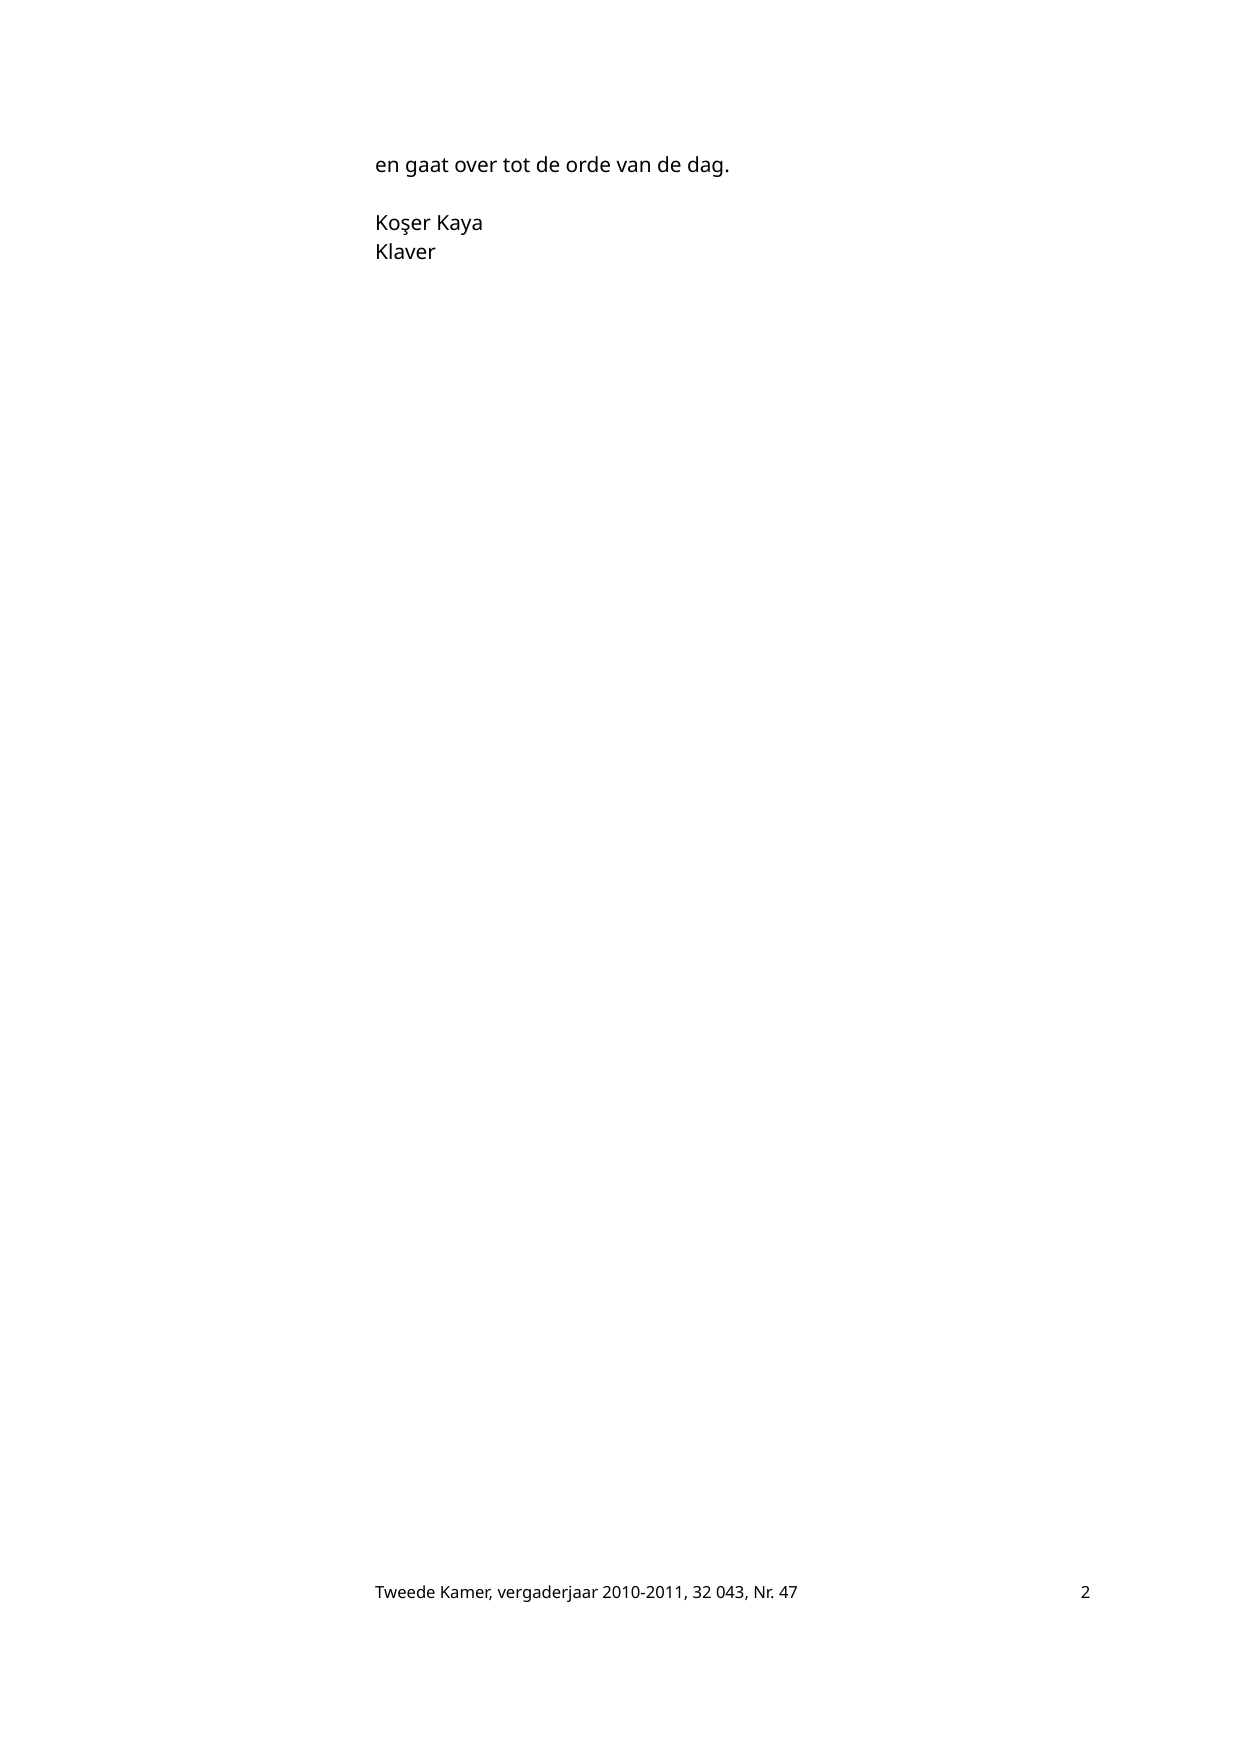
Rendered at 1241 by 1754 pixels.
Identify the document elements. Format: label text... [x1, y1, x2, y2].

text en gaat over tot de orde van de dag. [375, 150, 1090, 178]
text Klaver [375, 237, 1090, 265]
text Koşer Kaya [375, 208, 1090, 237]
